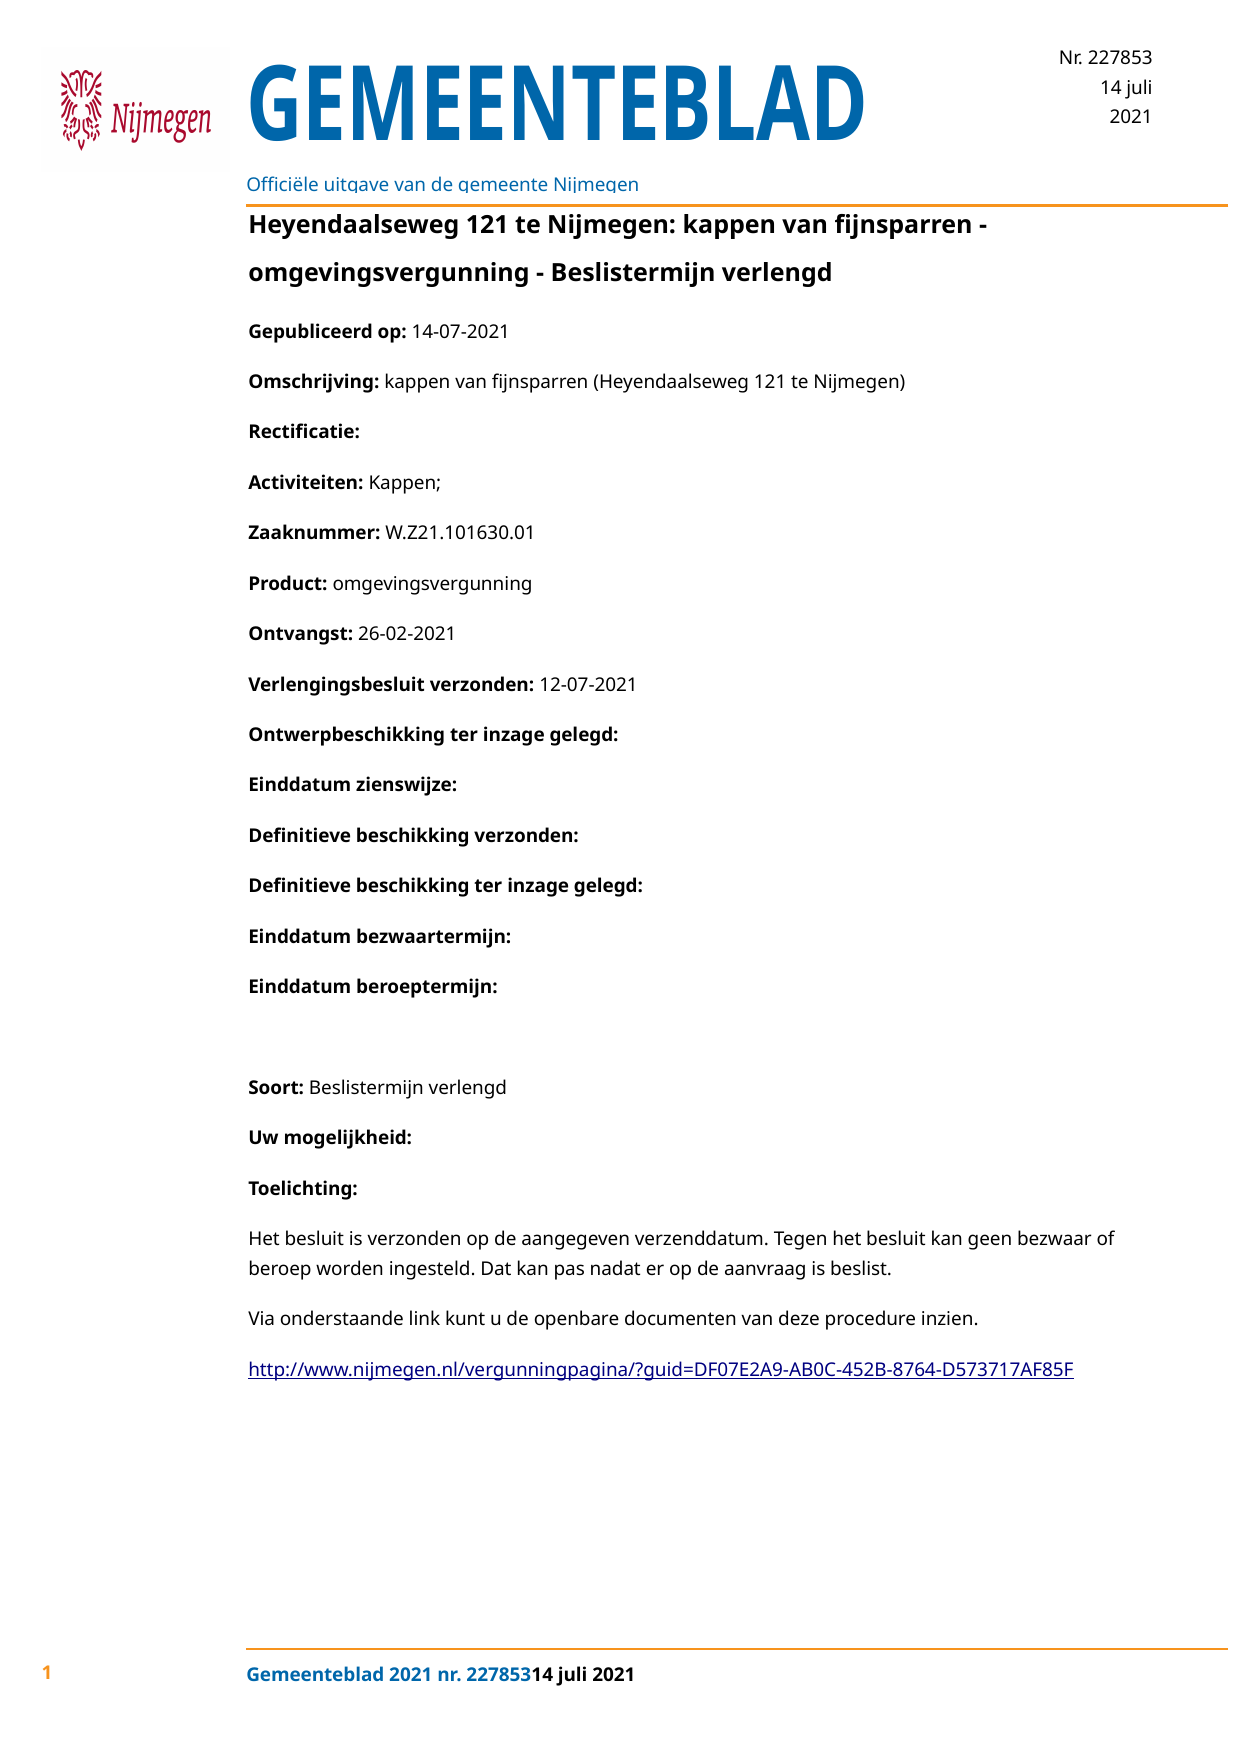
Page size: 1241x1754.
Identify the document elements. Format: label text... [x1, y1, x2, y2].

text Via onderstaande link kunt u de openbare documenten van deze procedure inzien. [248, 1305, 1152, 1331]
text Activiteiten: Kappen; [248, 469, 1152, 495]
text Ontwerpbeschikking ter inzage gelegd: [248, 721, 1152, 747]
text Uw mogelijkheid: [248, 1124, 1152, 1150]
text Gepubliceerd op: 14-07-2021 [248, 318, 1152, 344]
text Ontvangst: 26-02-2021 [248, 620, 1152, 646]
text Het besluit is verzonden op de aangegeven verzenddatum. Tegen het besluit kan geen bezwaar of beroep worden ingesteld. Dat kan pas nadat er op de aanvraag is beslist. [248, 1225, 1152, 1281]
picture [41, 47, 231, 172]
text Product: omgevingsvergunning [248, 570, 1152, 596]
text http://www.nijmegen.nl/vergunningpagina/?guid=DF07E2A9-AB0C-452B-8764-D573717AF85F [248, 1356, 1152, 1382]
text Einddatum bezwaartermijn: [248, 923, 1152, 949]
text Omschrijving: kappen van fijnsparren (Heyendaalseweg 121 te Nijmegen) [248, 368, 1152, 394]
text Einddatum beroeptermijn: [248, 973, 1152, 999]
text Toelichting: [248, 1175, 1152, 1201]
text Soort: Beslistermijn verlengd [248, 1074, 1152, 1100]
text Verlengingsbesluit verzonden: 12-07-2021 [248, 671, 1152, 697]
text Einddatum zienswijze: [248, 772, 1152, 797]
text Rectificatie: [248, 419, 1152, 444]
text Heyendaalseweg 121 te Nijmegen: kappen van fijnsparren - omgevingsvergunning - Beslistermijn verlengd [248, 207, 1152, 288]
text Definitieve beschikking verzonden: [248, 822, 1152, 848]
text Definitieve beschikking ter inzage gelegd: [248, 872, 1152, 898]
text Zaaknummer: W.Z21.101630.01 [248, 519, 1152, 545]
